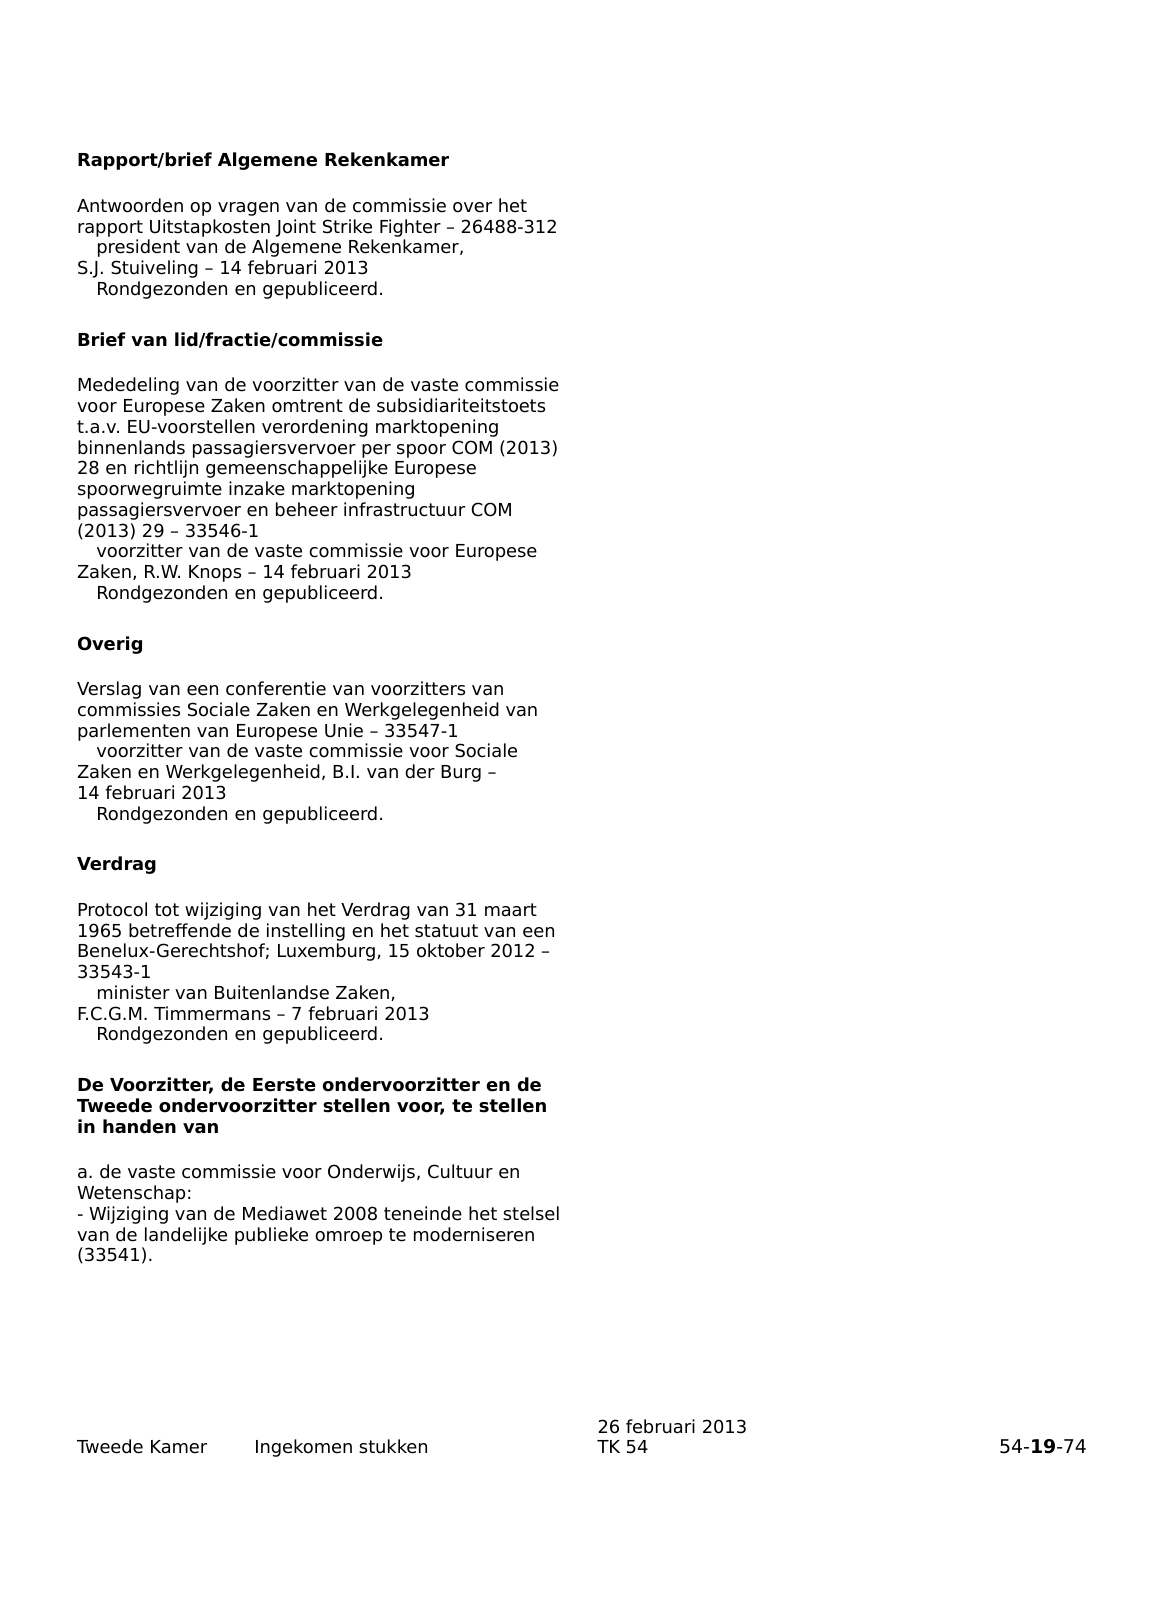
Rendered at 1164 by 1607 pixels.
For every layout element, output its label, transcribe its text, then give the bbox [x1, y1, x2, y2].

text Verslag van een conferentie van voorzitters van commissies Sociale Zaken en Werkgelegenheid van parlementen van Europese Unie – 33547-1 [77, 679, 567, 741]
text Rondgezonden en gepubliceerd. [77, 1024, 567, 1045]
text minister van Buitenlandse Zaken, F.C.G.M. Timmermans – 7 februari 2013 [77, 983, 567, 1024]
text a. de vaste commissie voor Onderwijs, Cultuur en Wetenschap: [77, 1162, 567, 1204]
text Rondgezonden en gepubliceerd. [77, 803, 567, 824]
subtitle Rapport/brief Algemene Rekenkamer [77, 150, 567, 171]
text voorzitter van de vaste commissie voor Sociale Zaken en Werkgelegenheid, B.I. van der Burg – 14 februari 2013 [77, 741, 567, 803]
text voorzitter van de vaste commissie voor Europese Zaken, R.W. Knops – 14 februari 2013 [77, 541, 567, 583]
text Mededeling van de voorzitter van de vaste commissie voor Europese Zaken omtrent de subsidiariteitstoets t.a.v. EU-voorstellen verordening marktopening binnenlands passagiersvervoer per spoor COM (2013) 28 en richtlijn gemeenschappelijke Europese spoorwegruimte inzake marktopening passagiersvervoer en beheer infrastructuur COM (2013) 29 – 33546-1 [77, 375, 567, 541]
text Rondgezonden en gepubliceerd. [77, 583, 567, 603]
text Protocol tot wijziging van het Verdrag van 31 maart 1965 betreffende de instelling en het statuut van een Benelux-Gerechtshof; Luxemburg, 15 oktober 2012 – 33543-1 [77, 900, 567, 983]
subtitle De Voorzitter, de Eerste ondervoorzitter en de Tweede ondervoorzitter stellen voor, te stellen in handen van [77, 1075, 567, 1137]
subtitle Verdrag [77, 854, 567, 875]
text president van de Algemene Rekenkamer, S.J. Stuiveling – 14 februari 2013 [77, 237, 567, 279]
text Antwoorden op vragen van de commissie over het rapport Uitstapkosten Joint Strike Fighter – 26488-312 [77, 196, 567, 237]
text Rondgezonden en gepubliceerd. [77, 279, 567, 299]
subtitle Brief van lid/fractie/commissie [77, 329, 567, 350]
text - Wijziging van de Mediawet 2008 teneinde het stelsel van de landelijke publieke omroep te moderniseren (33541). [77, 1204, 567, 1266]
subtitle Overig [77, 633, 567, 654]
